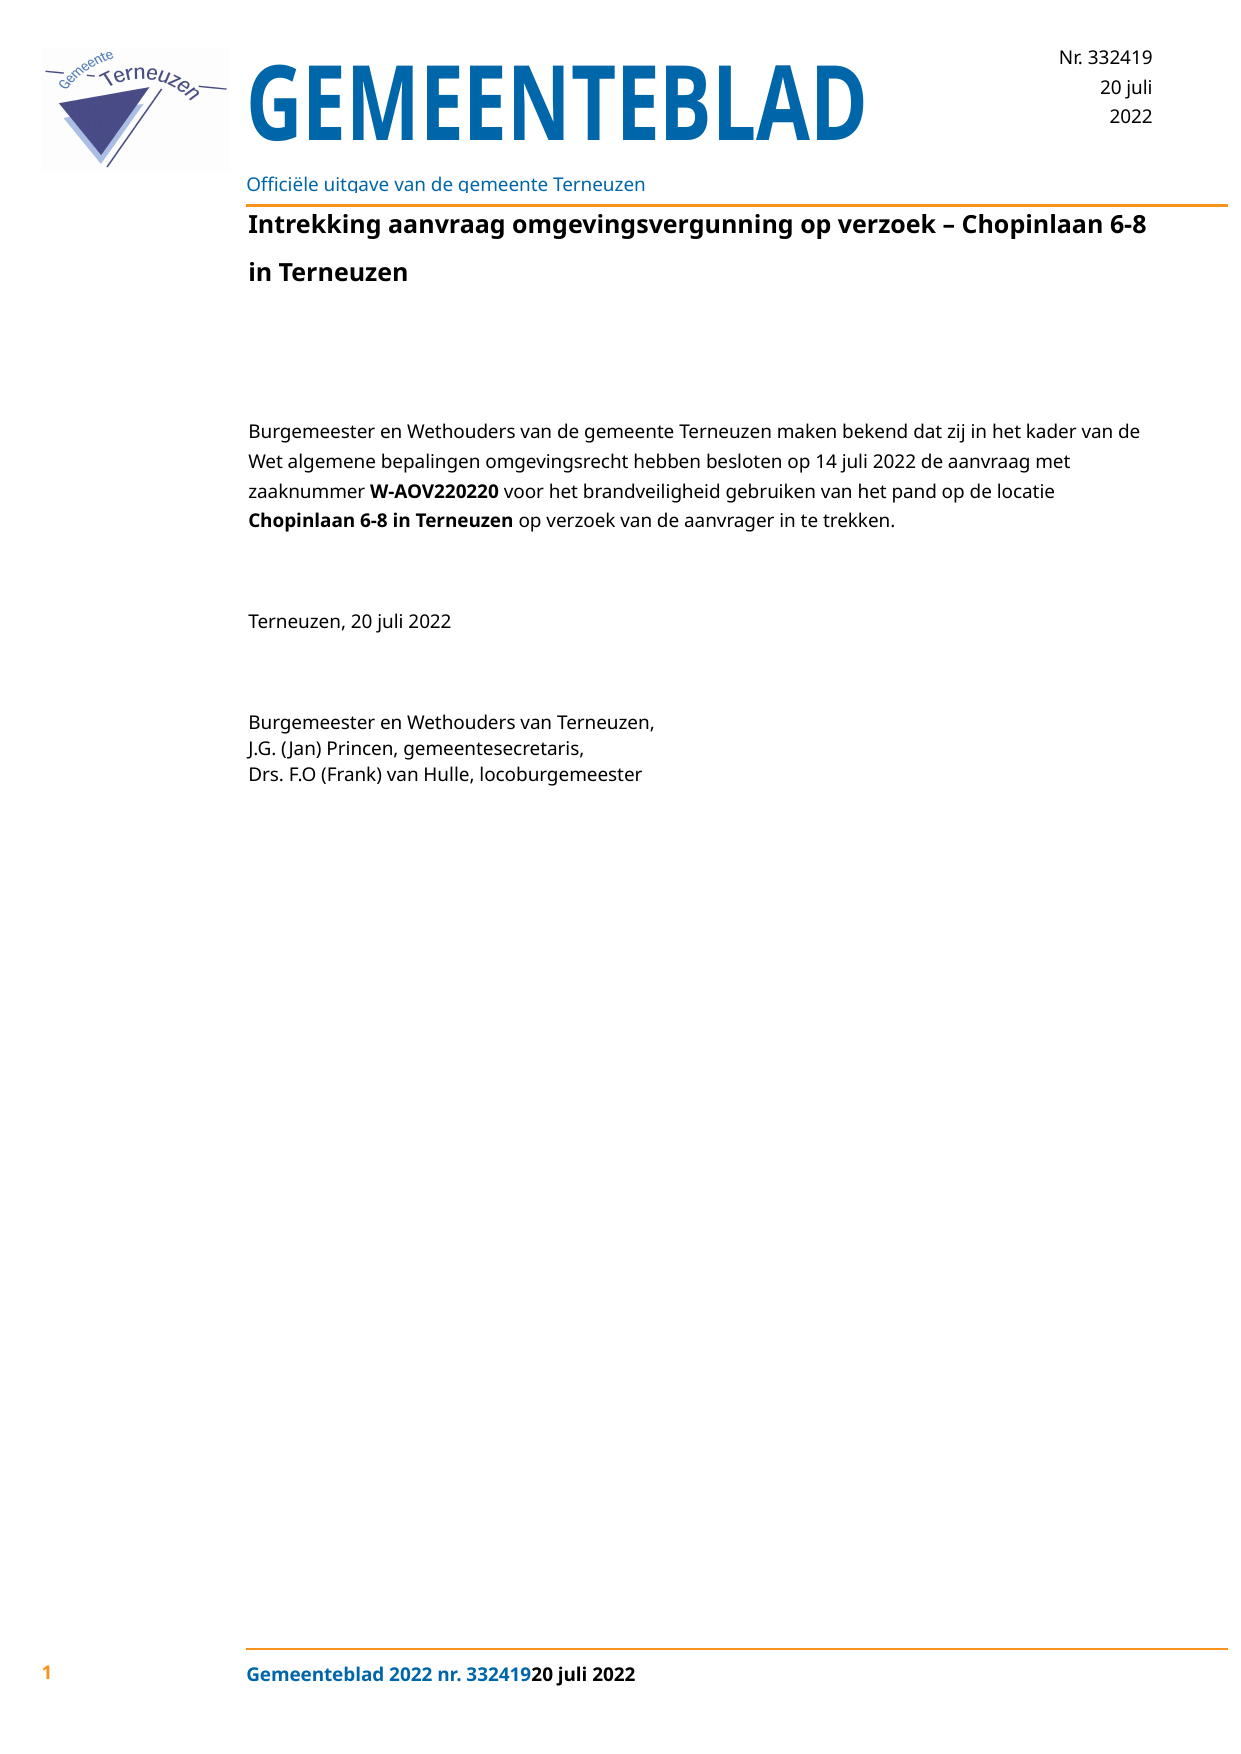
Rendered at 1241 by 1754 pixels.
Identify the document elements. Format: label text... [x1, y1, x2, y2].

table_cell [700, 786, 1152, 812]
text Intrekking aanvraag omgevingsvergunning op verzoek – Chopinlaan 6-8 in Terneuzen [248, 207, 1152, 288]
table_cell Drs. F.O (Frank) van Hulle, locoburgemeester [248, 761, 1152, 786]
picture [41, 47, 231, 172]
table_cell [700, 735, 1152, 761]
table_cell [248, 786, 700, 812]
text Burgemeester en Wethouders van de gemeente Terneuzen maken bekend dat zij in het kader van de Wet algemene bepalingen omgevingsrecht hebben besloten op 14 juli 2022 de aanvraag met zaaknummer W-AOV220220 voor het brandveiligheid gebruiken van het pand op de locatie Chopinlaan 6-8 in Terneuzen op verzoek van de aanvrager in te trekken. [248, 419, 1152, 533]
table_cell J.G. (Jan) Princen, gemeentesecretaris, [248, 735, 700, 761]
text Terneuzen, 20 juli 2022 [248, 608, 1152, 634]
table_header Burgemeester en Wethouders van Terneuzen, [248, 709, 1152, 735]
